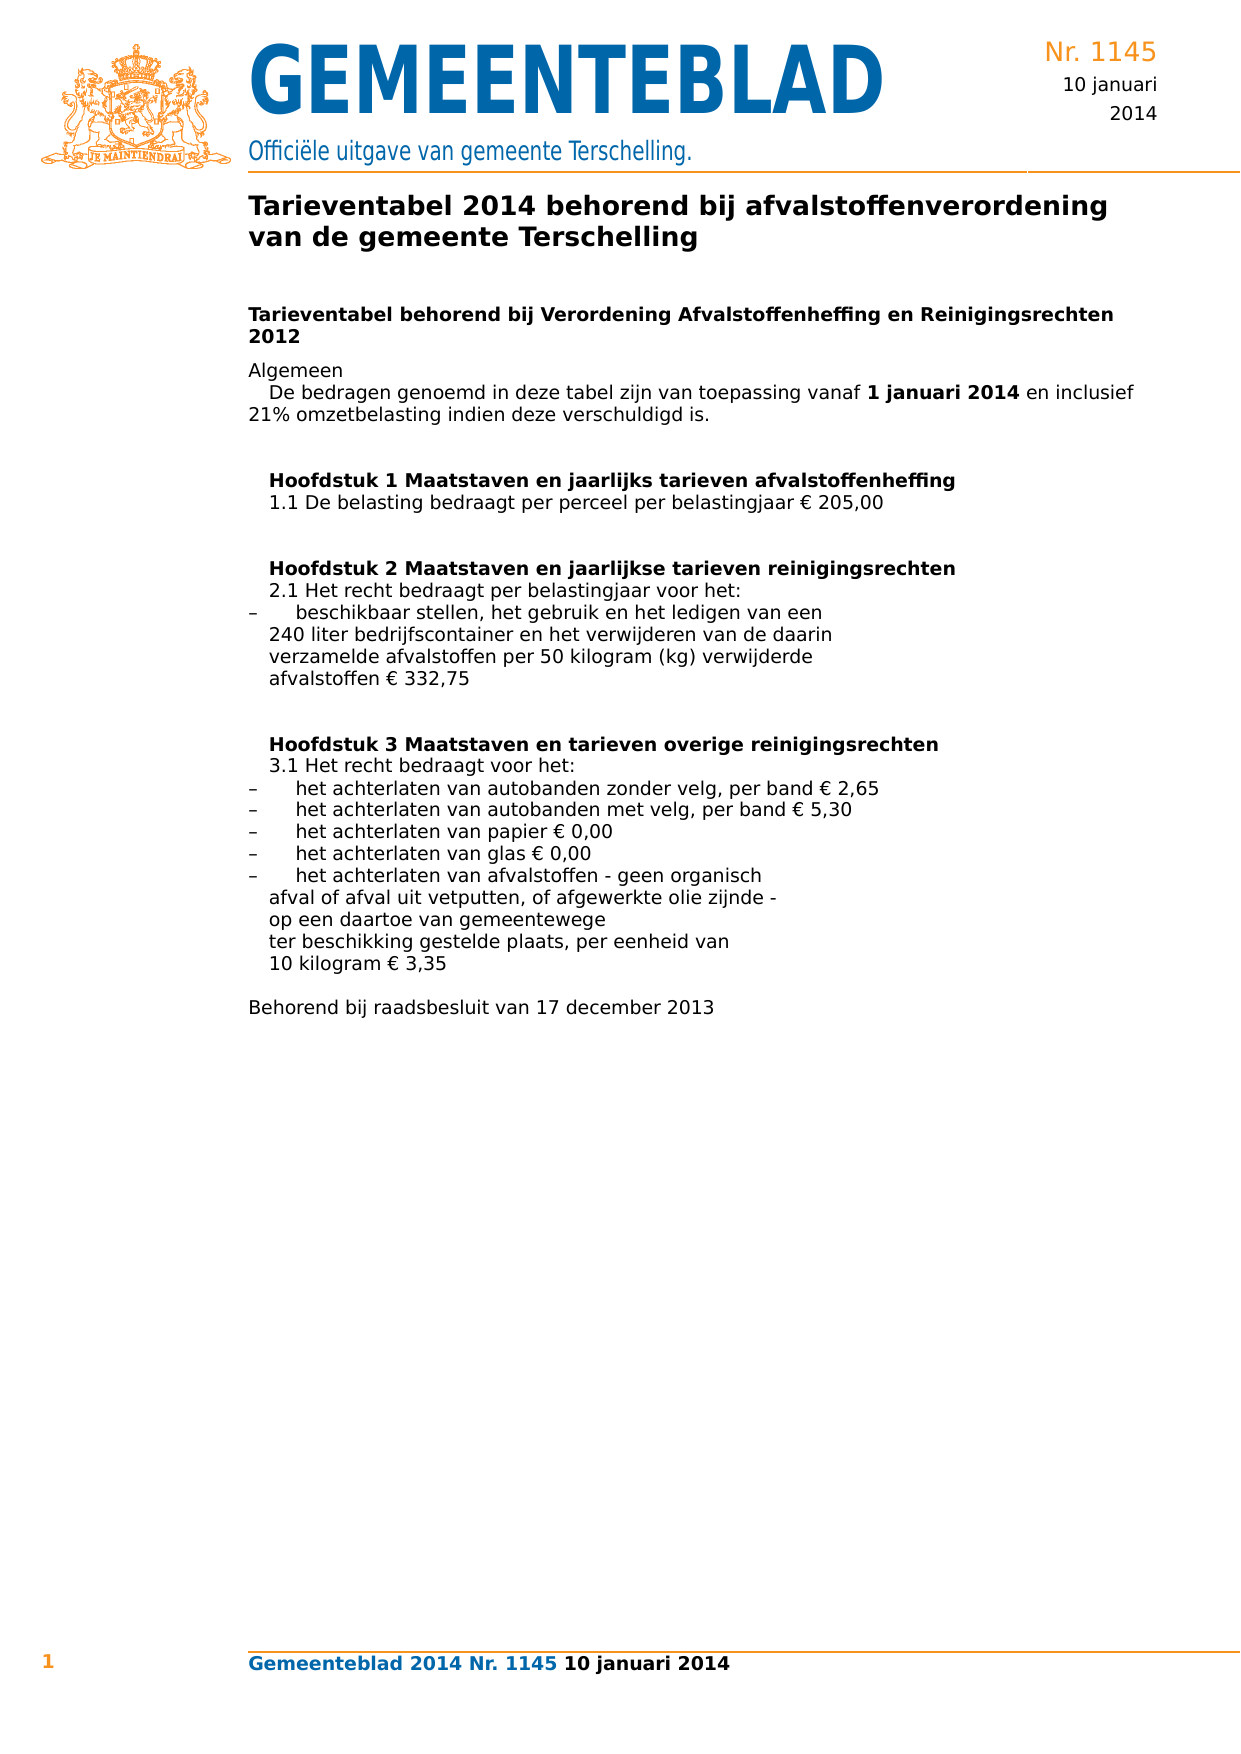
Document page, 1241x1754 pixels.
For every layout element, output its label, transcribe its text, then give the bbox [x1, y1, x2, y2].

text op een daartoe van gemeentewege [248, 909, 1163, 931]
list het achterlaten van papier € 0,00 [248, 821, 1163, 843]
picture [41, 44, 231, 169]
text De bedragen genoemd in deze tabel zijn van toepassing vanaf 1 januari 2014 en inclusief 21% omzetbelasting indien deze verschuldigd is. [248, 382, 1163, 426]
text 240 liter bedrijfscontainer en het verwijderen van de daarin [248, 623, 1163, 646]
list het achterlaten van glas € 0,00 [248, 843, 1163, 865]
subtitle Tarieventabel 2014 behorend bij afvalstoffenverordening van de gemeente Terschelling [248, 191, 1163, 253]
text 10 kilogram € 3,35 [248, 953, 1163, 975]
list het achterlaten van autobanden zonder velg, per band € 2,65 [248, 777, 1163, 799]
text 3.1 Het recht bedraagt voor het: [248, 755, 1163, 777]
list beschikbaar stellen, het gebruik en het ledigen van een [248, 602, 1163, 623]
text Algemeen [248, 360, 1163, 382]
text afval of afval uit vetputten, of afgewerkte olie zijnde - [248, 887, 1163, 909]
text verzamelde afvalstoffen per 50 kilogram (kg) verwijderde [248, 646, 1163, 667]
text ter beschikking gestelde plaats, per eenheid van [248, 931, 1163, 953]
list het achterlaten van afvalstoffen - geen organisch [248, 865, 1163, 887]
text Hoofdstuk 3 Maatstaven en tarieven overige reinigingsrechten [248, 733, 1163, 755]
text Hoofdstuk 2 Maatstaven en jaarlijkse tarieven reinigingsrechten [248, 558, 1163, 579]
text 2.1 Het recht bedraagt per belastingjaar voor het: [248, 579, 1163, 602]
text Behorend bij raadsbesluit van 17 december 2013 [248, 997, 1163, 1019]
subtitle Tarieventabel behorend bij Verordening Afvalstoffenheffing en Reinigingsrechten 2012 [248, 304, 1163, 348]
list het achterlaten van autobanden met velg, per band € 5,30 [248, 799, 1163, 821]
text Hoofdstuk 1 Maatstaven en jaarlijks tarieven afvalstoffenheffing [248, 470, 1163, 492]
text afvalstoffen € 332,75 [248, 667, 1163, 689]
text 1.1 De belasting bedraagt per perceel per belastingjaar € 205,00 [248, 492, 1163, 514]
